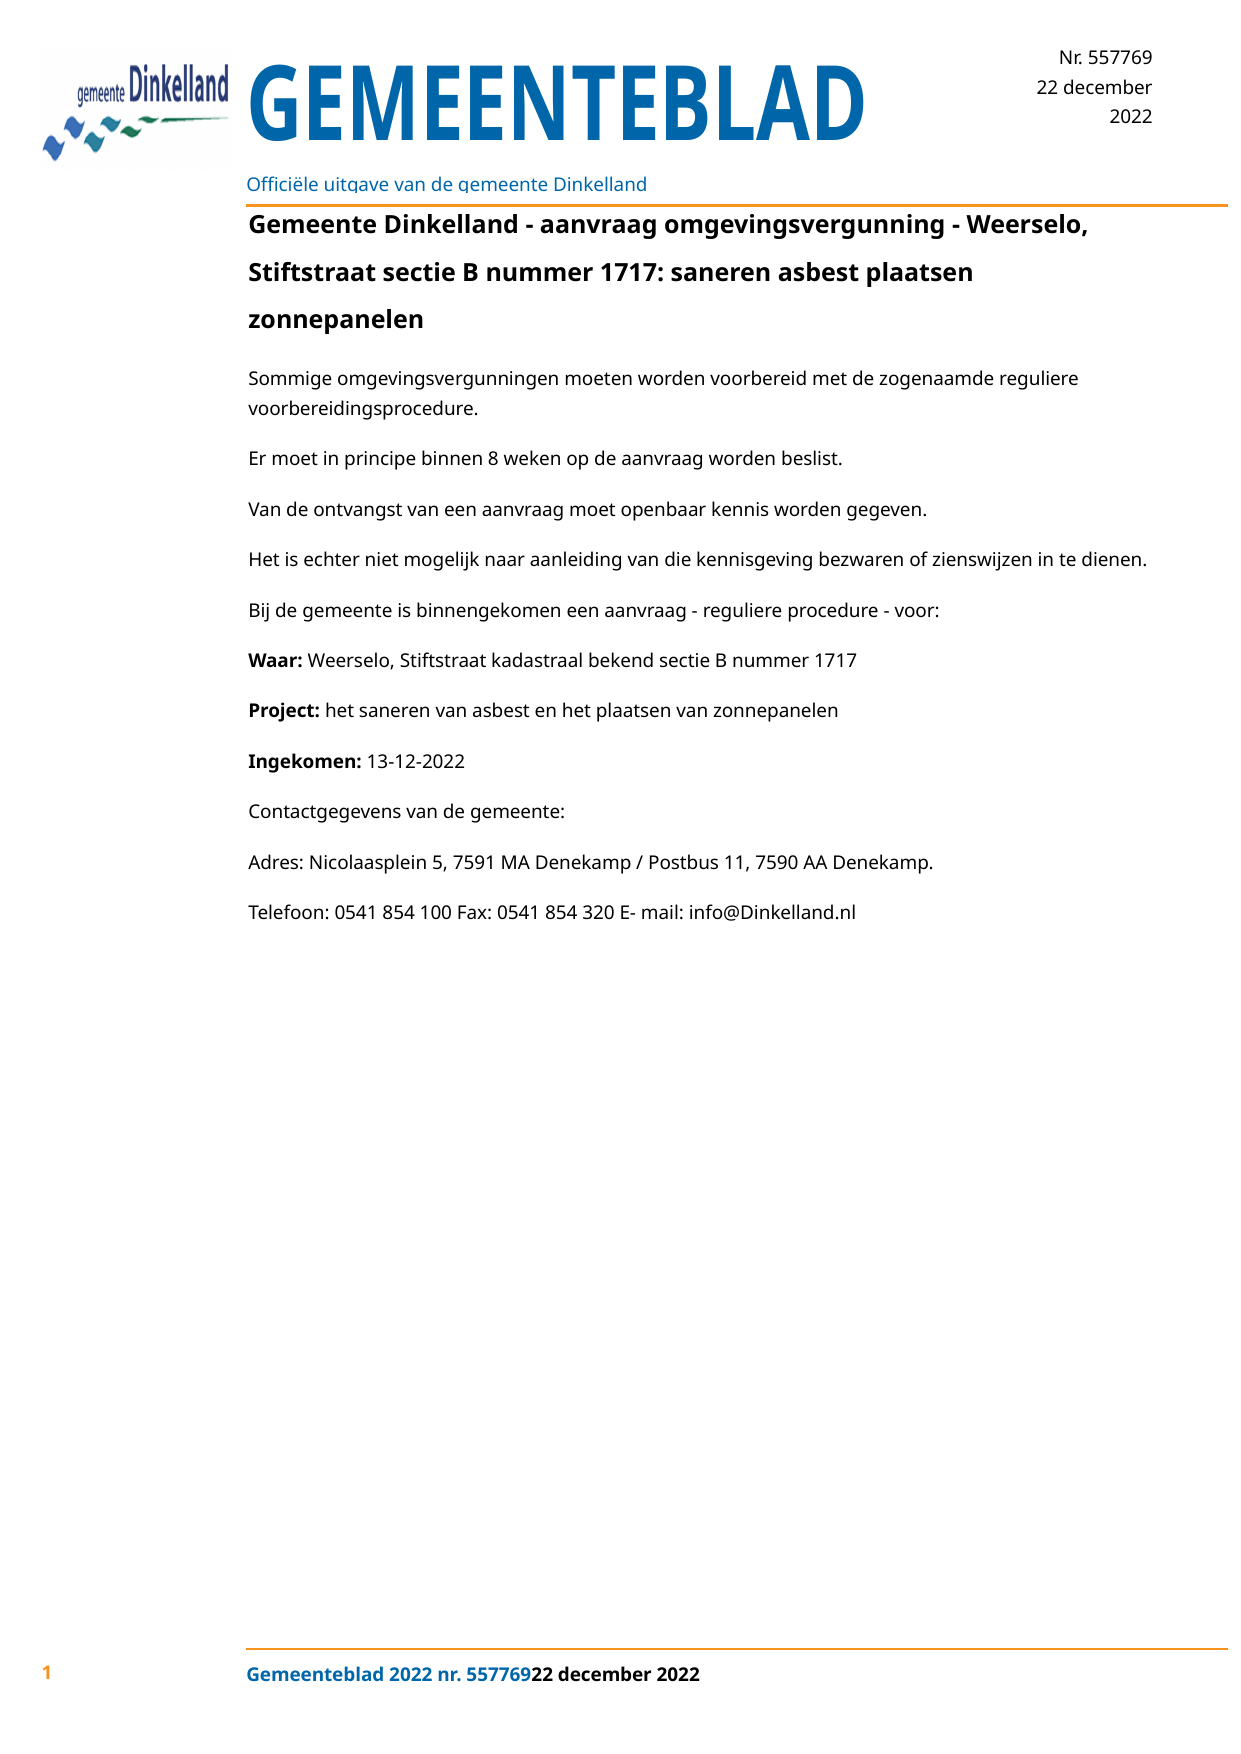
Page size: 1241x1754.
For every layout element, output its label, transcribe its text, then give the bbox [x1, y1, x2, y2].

text Ingekomen: 13-12-2022 [248, 748, 1152, 774]
text Project: het saneren van asbest en het plaatsen van zonnepanelen [248, 698, 1152, 723]
text Telefoon: 0541 854 100 Fax: 0541 854 320 E- mail: info@Dinkelland.nl [248, 899, 1152, 925]
picture [41, 47, 231, 172]
text Waar: Weerselo, Stiftstraat kadastraal bekend sectie B nummer 1717 [248, 647, 1152, 673]
text Het is echter niet mogelijk naar aanleiding van die kennisgeving bezwaren of zienswijzen in te dienen. [248, 546, 1152, 572]
text Sommige omgevingsvergunningen moeten worden voorbereid met de zogenaamde reguliere voorbereidingsprocedure. [248, 366, 1152, 421]
text Bij de gemeente is binnengekomen een aanvraag - reguliere procedure - voor: [248, 597, 1152, 622]
text Er moet in principe binnen 8 weken op de aanvraag worden beslist. [248, 446, 1152, 471]
text Adres: Nicolaasplein 5, 7591 MA Denekamp / Postbus 11, 7590 AA Denekamp. [248, 849, 1152, 874]
text Van de ontvangst van een aanvraag moet openbaar kennis worden gegeven. [248, 496, 1152, 522]
text Gemeente Dinkelland - aanvraag omgevingsvergunning - Weerselo, Stiftstraat sectie B nummer 1717: saneren asbest plaatsen zonnepanelen [248, 207, 1152, 336]
text Contactgegevens van de gemeente: [248, 798, 1152, 824]
